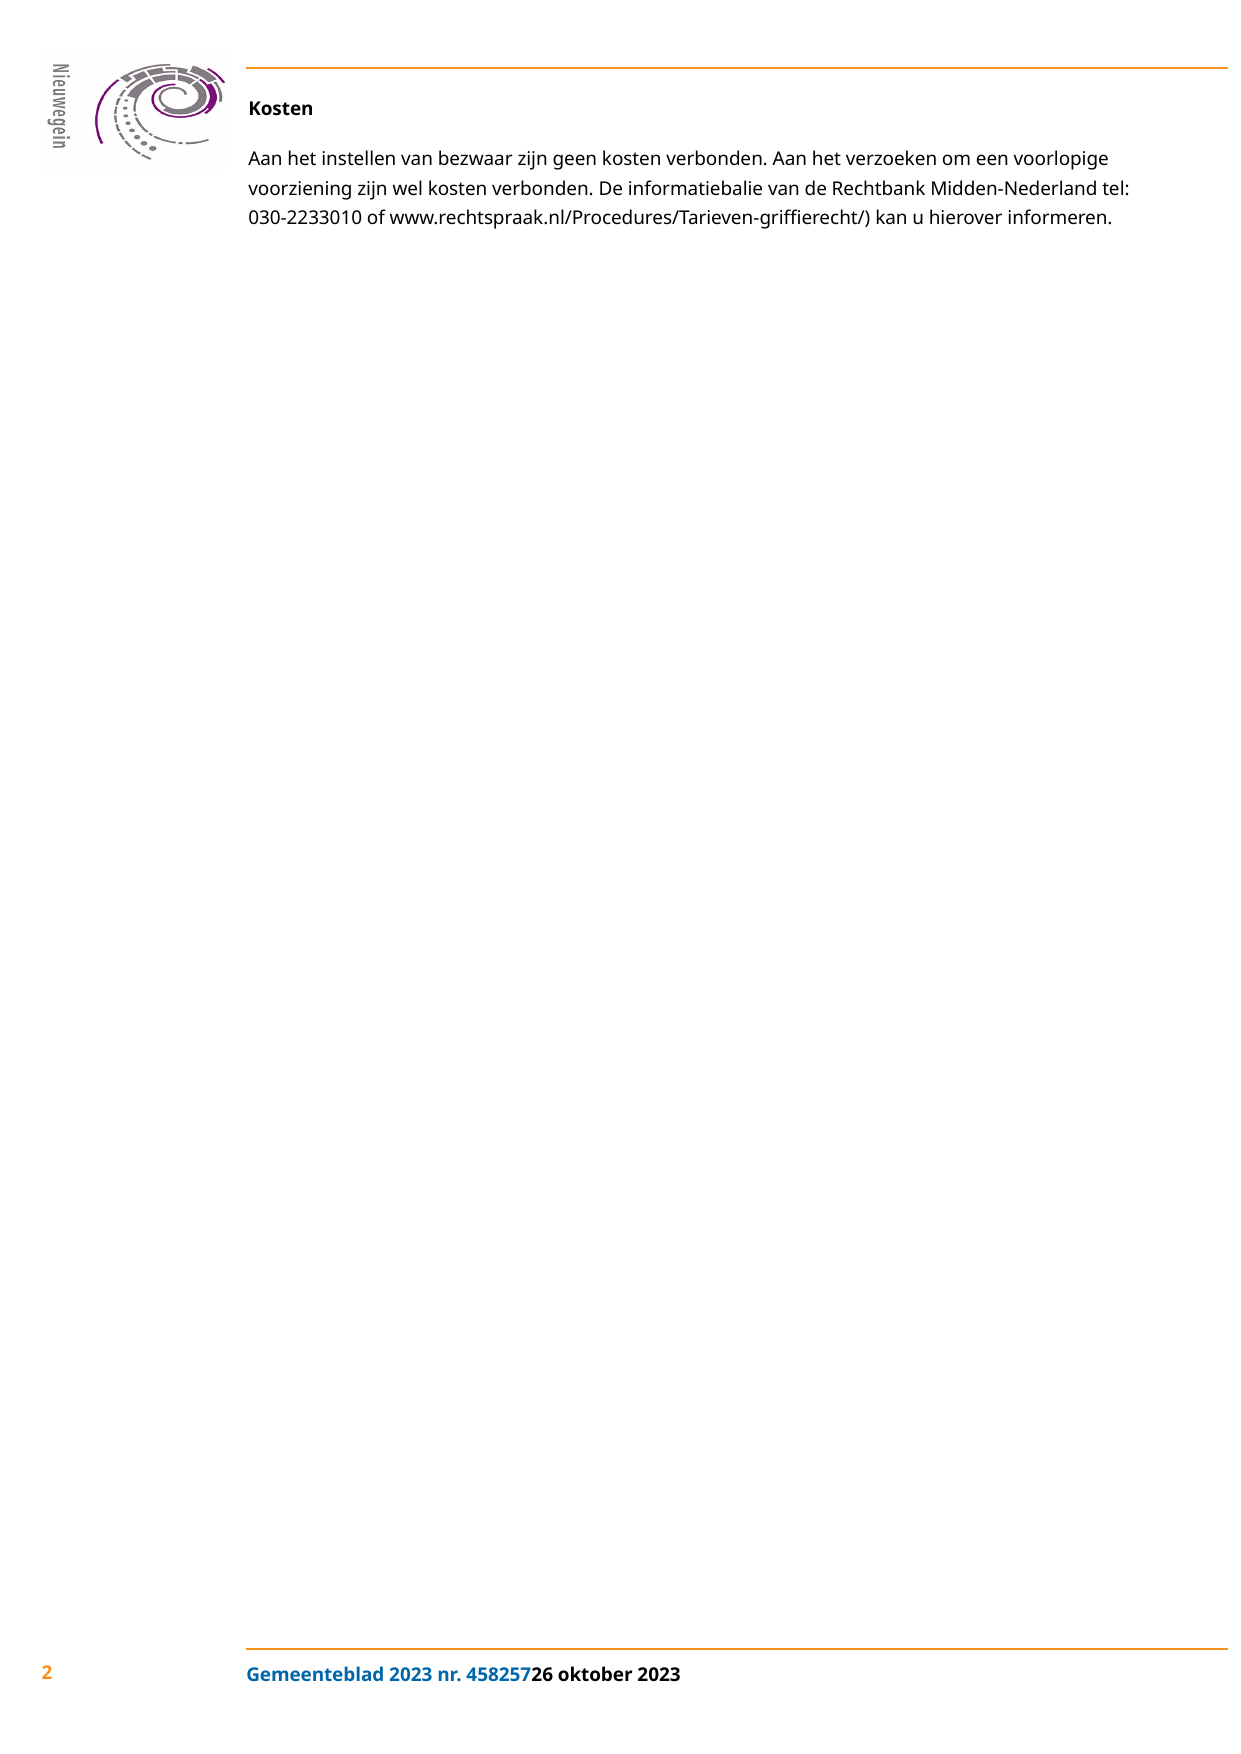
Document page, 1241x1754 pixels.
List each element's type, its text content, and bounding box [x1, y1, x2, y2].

picture [41, 47, 231, 172]
text Aan het instellen van bezwaar zijn geen kosten verbonden. Aan het verzoeken om een voorlopige voorziening zijn wel kosten verbonden. De informatiebalie van de Rechtbank Midden-Nederland tel: 030-2233010 of www.rechtspraak.nl/Procedures/Tarieven-griffierecht/) kan u hierover informeren. [248, 145, 1152, 230]
text Kosten [248, 95, 1152, 121]
